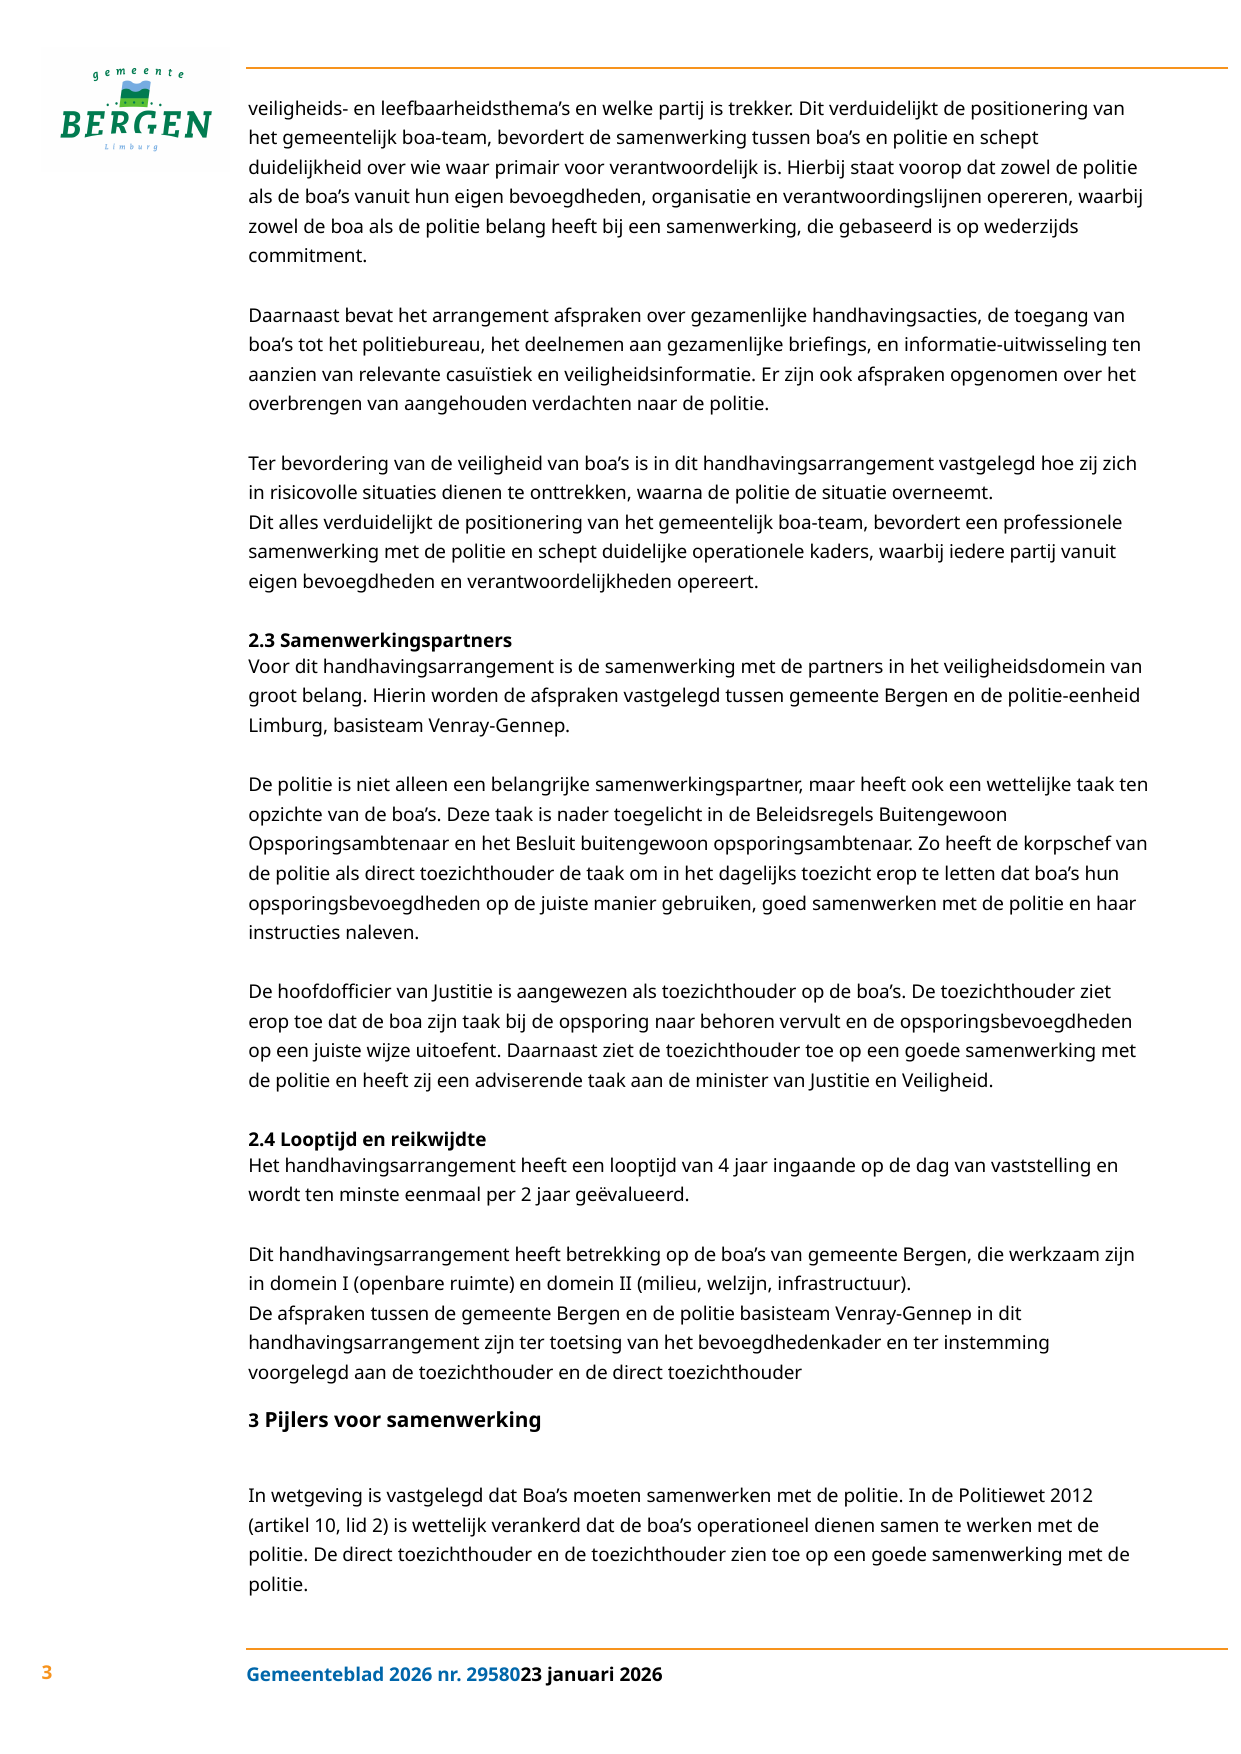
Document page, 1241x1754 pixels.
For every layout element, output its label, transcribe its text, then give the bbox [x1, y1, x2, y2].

text 2.4 Looptijd en reikwijdte [248, 1126, 1152, 1152]
picture [41, 47, 231, 172]
text De afspraken tussen de gemeente Bergen en de politie basisteam Venray-Gennep in dit handhavingsarrangement zijn ter toetsing van het bevoegdhedenkader en ter instemming voorgelegd aan de toezichthouder en de direct toezichthouder [248, 1300, 1152, 1385]
text Dit alles verduidelijkt de positionering van het gemeentelijk boa-team, bevordert een professionele samenwerking met de politie en schept duidelijke operationele kaders, waarbij iedere partij vanuit eigen bevoegdheden en verantwoordelijkheden opereert. [248, 509, 1152, 594]
text Dit handhavingsarrangement heeft betrekking op de boa’s van gemeente Bergen, die werkzaam zijn in domein I (openbare ruimte) en domein II (milieu, welzijn, infrastructuur). [248, 1241, 1152, 1296]
text In wetgeving is vastgelegd dat Boa’s moeten samenwerken met de politie. In de Politiewet 2012 (artikel 10, lid 2) is wettelijk verankerd dat de boa’s operationeel dienen samen te werken met de politie. De direct toezichthouder en de toezichthouder zien toe op een goede samenwerking met de politie. [248, 1482, 1152, 1597]
text De hoofdofficier van Justitie is aangewezen als toezichthouder op de boa’s. De toezichthouder ziet erop toe dat de boa zijn taak bij de opsporing naar behoren vervult en de opsporingsbevoegdheden op een juiste wijze uitoefent. Daarnaast ziet de toezichthouder toe op een goede samenwerking met de politie en heeft zij een adviserende taak aan de minister van Justitie en Veiligheid. [248, 978, 1152, 1093]
text 3 Pijlers voor samenwerking [248, 1405, 1152, 1433]
text De politie is niet alleen een belangrijke samenwerkingspartner, maar heeft ook een wettelijke taak ten opzichte van de boa’s. Deze taak is nader toegelicht in de Beleidsregels Buitengewoon Opsporingsambtenaar en het Besluit buitengewoon opsporingsambtenaar. Zo heeft de korpschef van de politie als direct toezichthouder de taak om in het dagelijks toezicht erop te letten dat boa’s hun opsporingsbevoegdheden op de juiste manier gebruiken, goed samenwerken met de politie en haar instructies naleven. [248, 771, 1152, 945]
text Daarnaast bevat het arrangement afspraken over gezamenlijke handhavingsacties, de toegang van boa’s tot het politiebureau, het deelnemen aan gezamenlijke briefings, en informatie-uitwisseling ten aanzien van relevante casuïstiek en veiligheidsinformatie. Er zijn ook afspraken opgenomen over het overbrengen van aangehouden verdachten naar de politie. [248, 302, 1152, 416]
text 2.3 Samenwerkingspartners [248, 627, 1152, 653]
text Voor dit handhavingsarrangement is de samenwerking met de partners in het veiligheidsdomein van groot belang. Hierin worden de afspraken vastgelegd tussen gemeente Bergen en de politie-eenheid Limburg, basisteam Venray-Gennep. [248, 653, 1152, 738]
text Ter bevordering van de veiligheid van boa’s is in dit handhavingsarrangement vastgelegd hoe zij zich in risicovolle situaties dienen te onttrekken, waarna de politie de situatie overneemt. [248, 450, 1152, 505]
text veiligheids- en leefbaarheidsthema’s en welke partij is trekker. Dit verduidelijkt de positionering van het gemeentelijk boa-team, bevordert de samenwerking tussen boa’s en politie en schept duidelijkheid over wie waar primair voor verantwoordelijk is. Hierbij staat voorop dat zowel de politie als de boa’s vanuit hun eigen bevoegdheden, organisatie en verantwoordingslijnen opereren, waarbij zowel de boa als de politie belang heeft bij een samenwerking, die gebaseerd is op wederzijds commitment. [248, 95, 1152, 268]
text Het handhavingsarrangement heeft een looptijd van 4 jaar ingaande op de dag van vaststelling en wordt ten minste eenmaal per 2 jaar geëvalueerd. [248, 1152, 1152, 1207]
